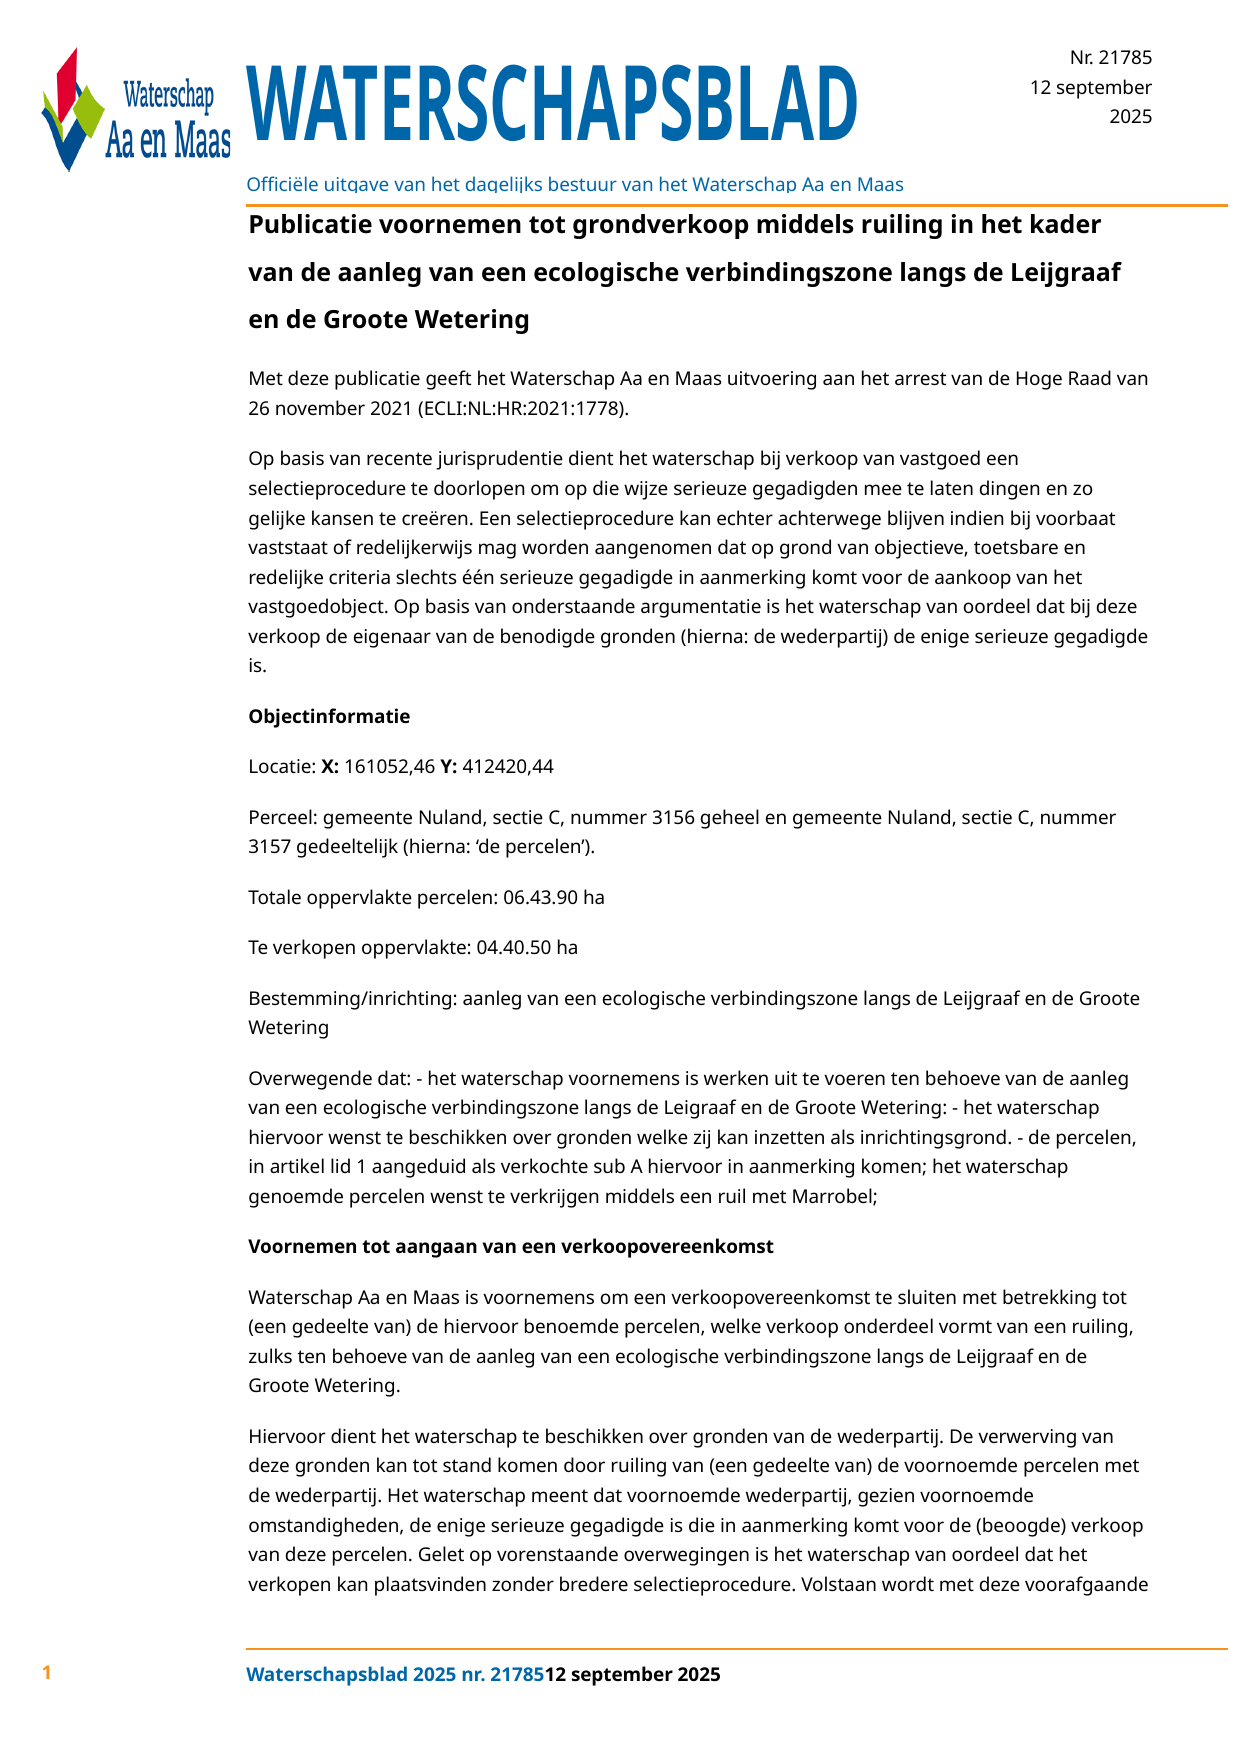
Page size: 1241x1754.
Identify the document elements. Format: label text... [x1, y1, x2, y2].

text Met deze publicatie geeft het Waterschap Aa en Maas uitvoering aan het arrest van de Hoge Raad van 26 november 2021 (ECLI:NL:HR:2021:1778). [248, 366, 1152, 421]
picture [41, 47, 231, 172]
text Voornemen tot aangaan van een verkoopovereenkomst [248, 1233, 1152, 1259]
text Op basis van recente jurisprudentie dient het waterschap bij verkoop van vastgoed een selectieprocedure te doorlopen om op die wijze serieuze gegadigden mee te laten dingen en zo gelijke kansen te creëren. Een selectieprocedure kan echter achterwege blijven indien bij voorbaat vaststaat of redelijkerwijs mag worden aangenomen dat op grond van objectieve, toetsbare en redelijke criteria slechts één serieuze gegadigde in aanmerking komt voor de aankoop van het vastgoedobject. Op basis van onderstaande argumentatie is het waterschap van oordeel dat bij deze verkoop de eigenaar van de benodigde gronden (hierna: de wederpartij) de enige serieuze gegadigde is. [248, 446, 1152, 678]
text Hiervoor dient het waterschap te beschikken over gronden van de wederpartij. De verwerving van deze gronden kan tot stand komen door ruiling van (een gedeelte van) de voornoemde percelen met de wederpartij. Het waterschap meent dat voornoemde wederpartij, gezien voornoemde omstandigheden, de enige serieuze gegadigde is die in aanmerking komt voor de (beoogde) verkoop van deze percelen. Gelet op vorenstaande overwegingen is het waterschap van oordeel dat het verkopen kan plaatsvinden zonder bredere selectieprocedure. Volstaan wordt met deze voorafgaande [248, 1423, 1152, 1597]
text Objectinformatie [248, 703, 1152, 729]
text Te verkopen oppervlakte: 04.40.50 ha [248, 934, 1152, 960]
text Overwegende dat: - het waterschap voornemens is werken uit te voeren ten behoeve van de aanleg van een ecologische verbindingszone langs de Leigraaf en de Groote Wetering: - het waterschap hiervoor wenst te beschikken over gronden welke zij kan inzetten als inrichtingsgrond. - de percelen, in artikel lid 1 aangeduid als verkochte sub A hiervoor in aanmerking komen; het waterschap genoemde percelen wenst te verkrijgen middels een ruil met Marrobel; [248, 1065, 1152, 1209]
text Publicatie voornemen tot grondverkoop middels ruiling in het kader van de aanleg van een ecologische verbindingszone langs de Leijgraaf en de Groote Wetering [248, 207, 1152, 336]
text Perceel: gemeente Nuland, sectie C, nummer 3156 geheel en gemeente Nuland, sectie C, nummer 3157 gedeeltelijk (hierna: ‘de percelen’). [248, 804, 1152, 859]
text Totale oppervlakte percelen: 06.43.90 ha [248, 884, 1152, 909]
text Locatie: X: 161052,46 Y: 412420,44 [248, 753, 1152, 779]
text Bestemming/inrichting: aanleg van een ecologische verbindingszone langs de Leijgraaf en de Groote Wetering [248, 985, 1152, 1040]
text Waterschap Aa en Maas is voornemens om een verkoopovereenkomst te sluiten met betrekking tot (een gedeelte van) de hiervoor benoemde percelen, welke verkoop onderdeel vormt van een ruiling, zulks ten behoeve van de aanleg van een ecologische verbindingszone langs de Leijgraaf en de Groote Wetering. [248, 1284, 1152, 1398]
